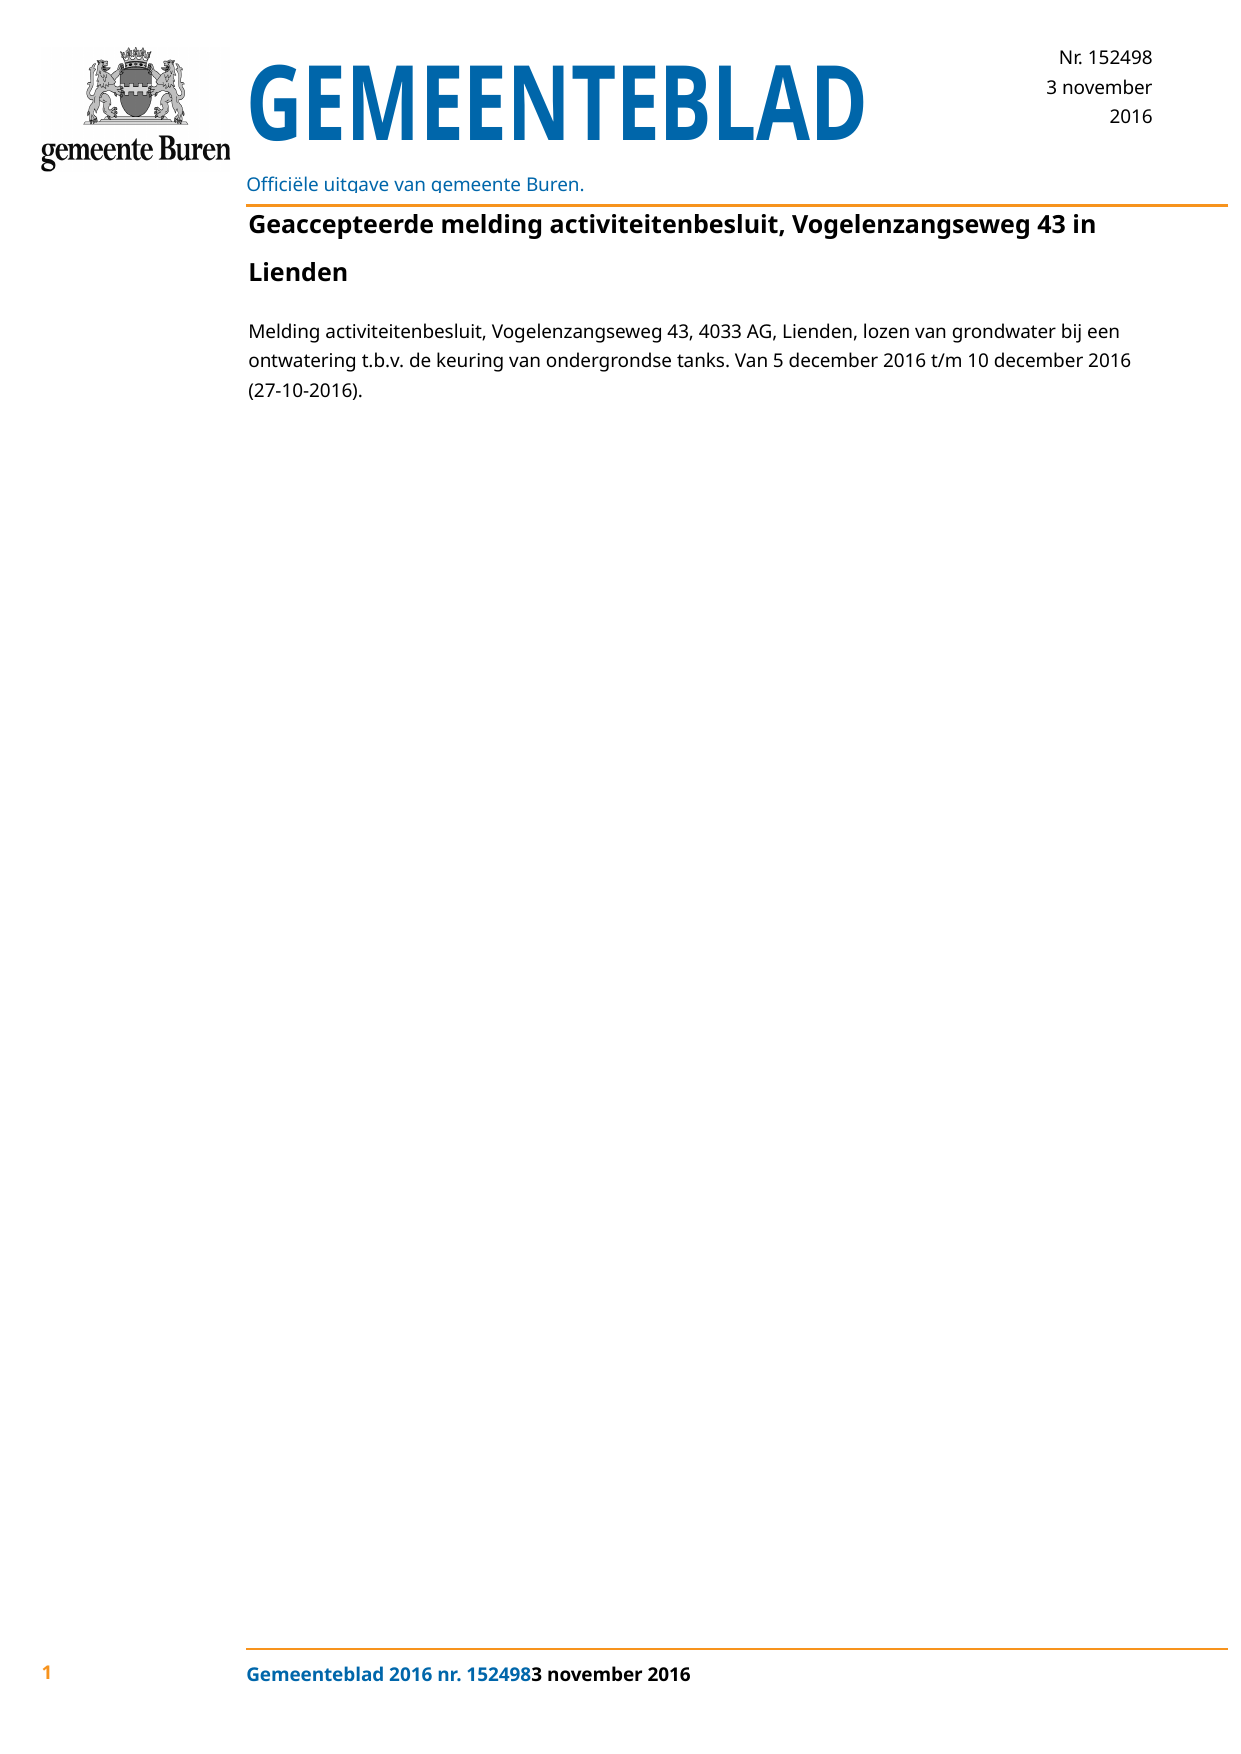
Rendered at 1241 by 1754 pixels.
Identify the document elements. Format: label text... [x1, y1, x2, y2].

text Geaccepteerde melding activiteitenbesluit, Vogelenzangseweg 43 in Lienden [248, 207, 1152, 288]
text Melding activiteitenbesluit, Vogelenzangseweg 43, 4033 AG, Lienden, lozen van grondwater bij een ontwatering t.b.v. de keuring van ondergrondse tanks. Van 5 december 2016 t/m 10 december 2016 (27-10-2016). [248, 318, 1152, 403]
picture [41, 47, 231, 172]
